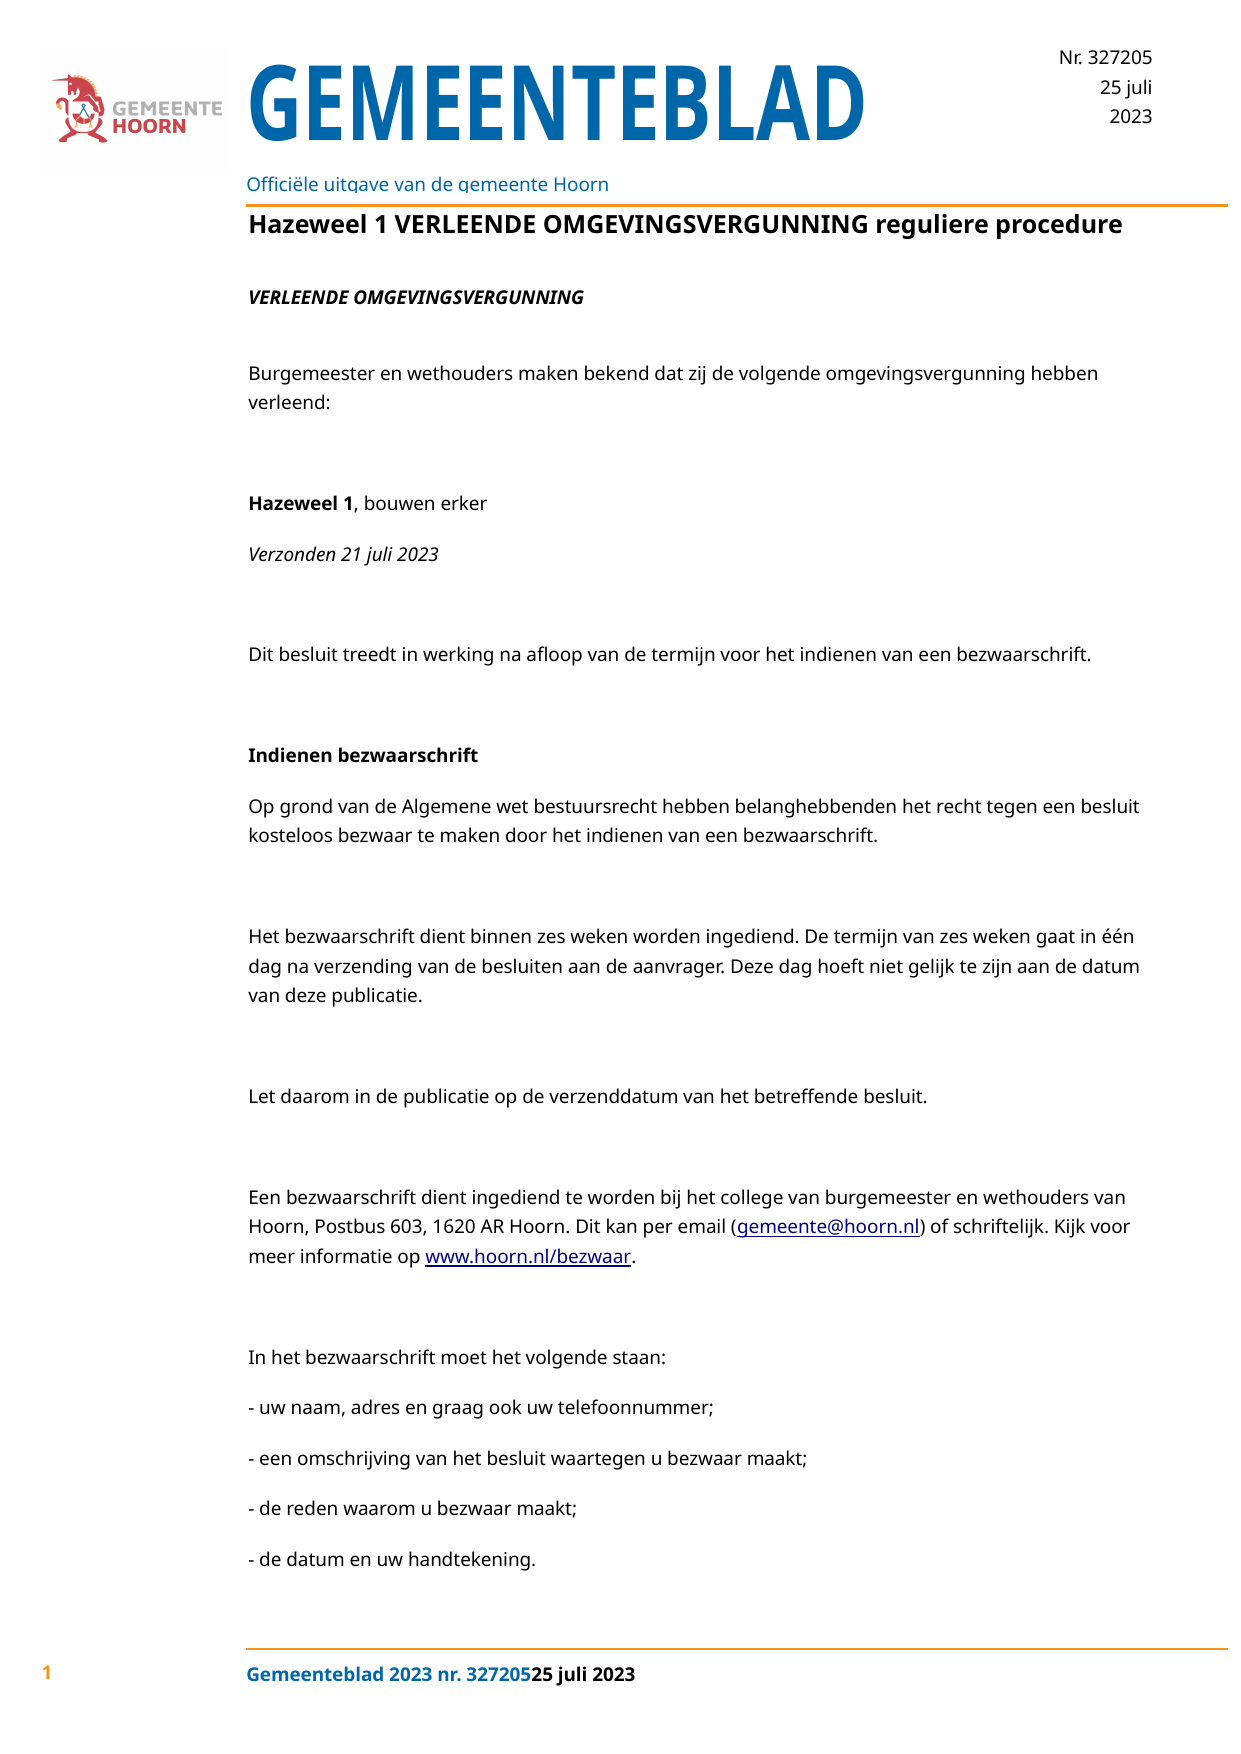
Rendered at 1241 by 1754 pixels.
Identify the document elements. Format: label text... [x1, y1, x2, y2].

text Indienen bezwaarschrift [248, 742, 1152, 768]
text In het bezwaarschrift moet het volgende staan: [248, 1344, 1152, 1370]
text Burgemeester en wethouders maken bekend dat zij de volgende omgevingsvergunning hebben verleend: [248, 360, 1152, 415]
text Een bezwaarschrift dient ingediend te worden bij het college van burgemeester en wethouders van Hoorn, Postbus 603, 1620 AR Hoorn. Dit kan per email (gemeente@hoorn.nl) of schriftelijk. Kijk voor meer informatie op www.hoorn.nl/bezwaar. [248, 1184, 1152, 1269]
text - een omschrijving van het besluit waartegen u bezwaar maakt; [248, 1445, 1152, 1471]
text - de reden waarom u bezwaar maakt; [248, 1495, 1152, 1521]
text - de datum en uw handtekening. [248, 1546, 1152, 1572]
text Hazeweel 1 VERLEENDE OMGEVINGSVERGUNNING reguliere procedure [248, 207, 1152, 241]
text Hazeweel 1, bouwen erker [248, 490, 1152, 516]
text Dit besluit treedt in werking na afloop van de termijn voor het indienen van een bezwaarschrift. [248, 642, 1152, 667]
picture [41, 47, 231, 172]
text Op grond van de Algemene wet bestuursrecht hebben belanghebbenden het recht tegen een besluit kosteloos bezwaar te maken door het indienen van een bezwaarschrift. [248, 793, 1152, 848]
text - uw naam, adres en graag ook uw telefoonnummer; [248, 1394, 1152, 1420]
text VERLEENDE OMGEVINGSVERGUNNING [248, 284, 1152, 309]
text Het bezwaarschrift dient binnen zes weken worden ingediend. De termijn van zes weken gaat in één dag na verzending van de besluiten aan de aanvrager. Deze dag hoeft niet gelijk te zijn aan de datum van deze publicatie. [248, 923, 1152, 1008]
text Verzonden 21 juli 2023 [248, 541, 1152, 567]
text Let daarom in de publicatie op de verzenddatum van het betreffende besluit. [248, 1083, 1152, 1109]
